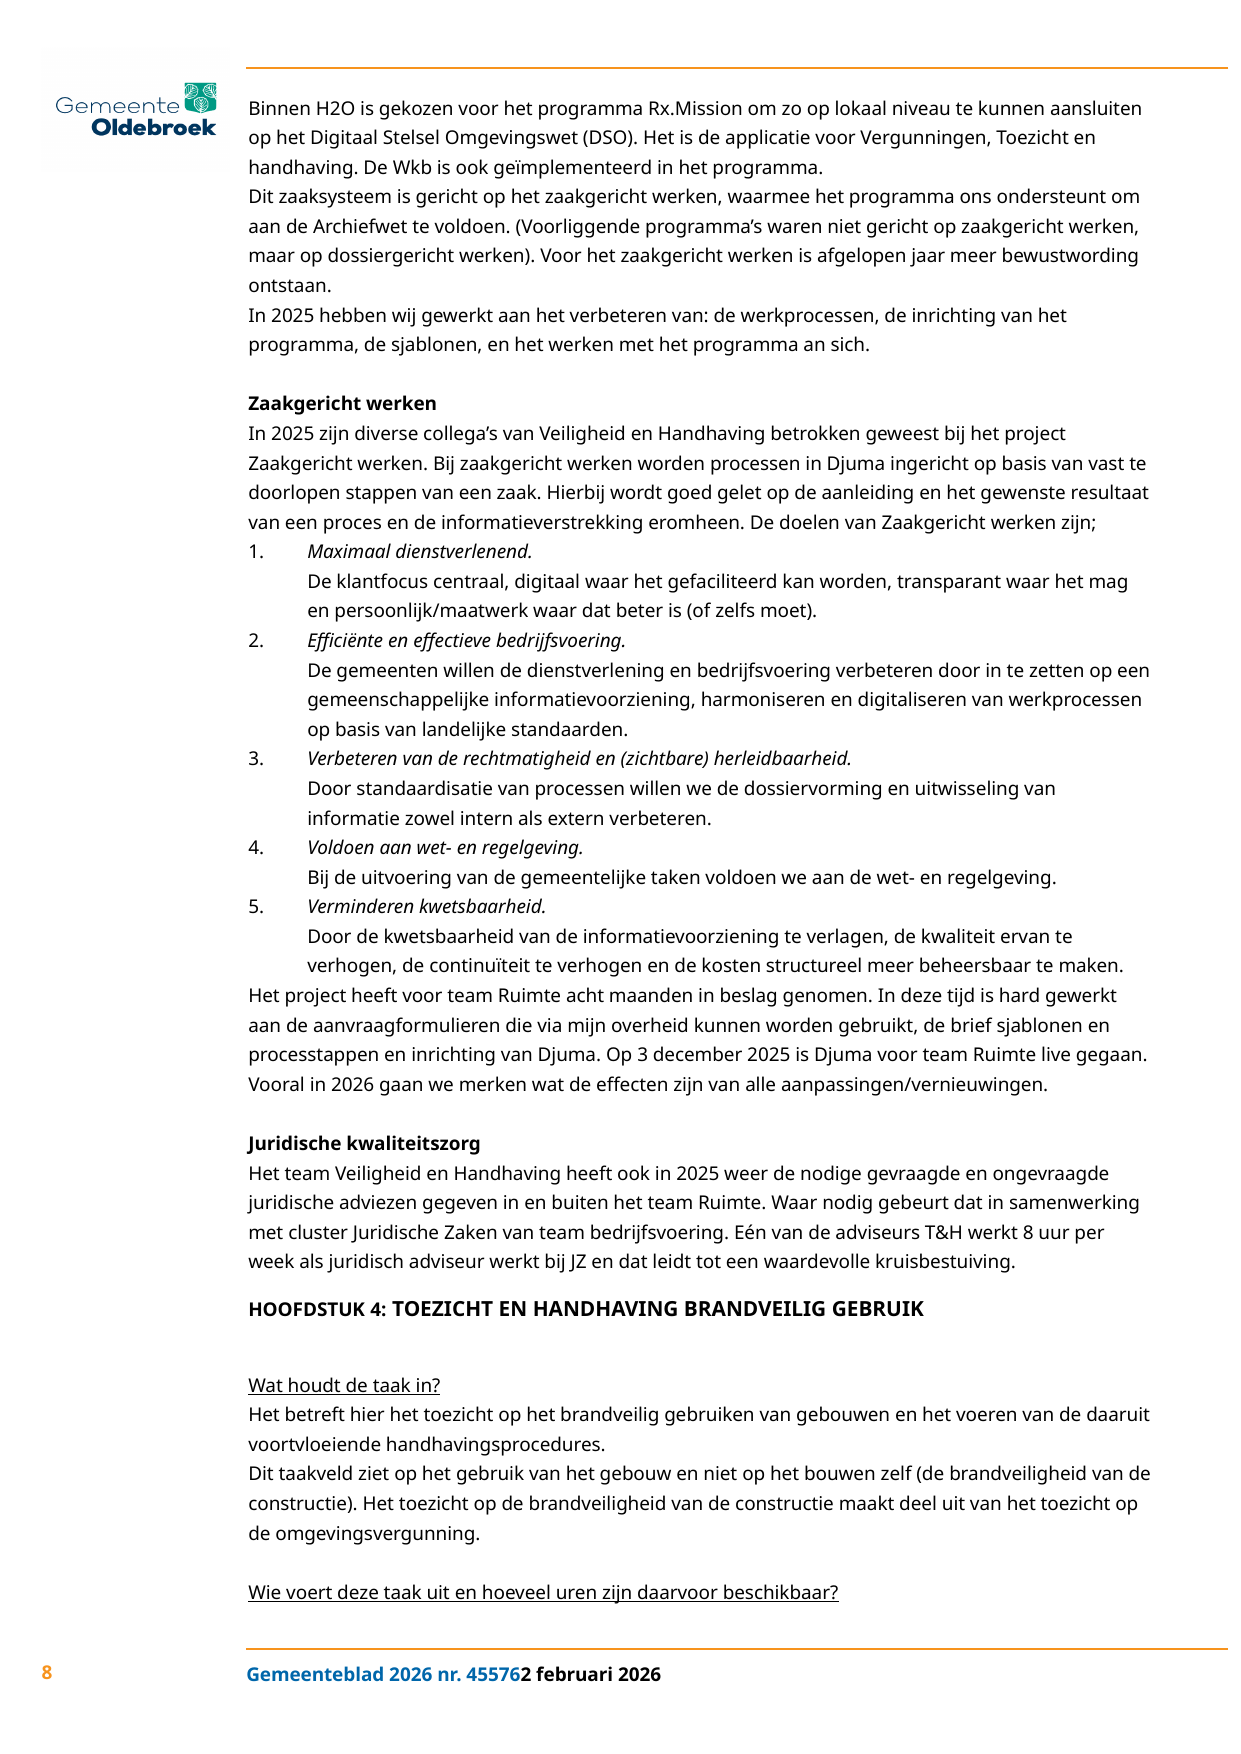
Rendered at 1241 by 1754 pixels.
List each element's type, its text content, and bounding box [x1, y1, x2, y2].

list Verbeteren van de rechtmatigheid en (zichtbare) herleidbaarheid. [248, 746, 1152, 771]
list Door de kwetsbaarheid van de informatievoorziening te verlagen, de kwaliteit ervan te verhogen, de continuïteit te verhogen en de kosten structureel meer beheersbaar te maken. [248, 923, 1152, 978]
text Juridische kwaliteitszorg [248, 1130, 1152, 1156]
text HOOFDSTUK 4: TOEZICHT EN HANDHAVING BRANDVEILIG GEBRUIK [248, 1294, 1152, 1323]
list Door standaardisatie van processen willen we de dossiervorming en uitwisseling van informatie zowel intern als extern verbeteren. [248, 775, 1152, 831]
text Wie voert deze taak uit en hoeveel uren zijn daarvoor beschikbaar? [248, 1579, 1152, 1605]
list Bij de uitvoering van de gemeentelijke taken voldoen we aan de wet- en regelgeving. [248, 864, 1152, 890]
text Wat houdt de taak in? [248, 1372, 1152, 1398]
list Verminderen kwetsbaarheid. [248, 893, 1152, 919]
list Efficiënte en effectieve bedrijfsvoering. [248, 627, 1152, 653]
text Zaakgericht werken [248, 391, 1152, 416]
text Dit taakveld ziet op het gebruik van het gebouw en niet op het bouwen zelf (de brandveiligheid van de constructie). Het toezicht op de brandveiligheid van de constructie maakt deel uit van het toezicht op de omgevingsvergunning. [248, 1461, 1152, 1546]
list Voldoen aan wet- en regelgeving. [248, 834, 1152, 860]
list De klantfocus centraal, digitaal waar het gefaciliteerd kan worden, transparant waar het mag en persoonlijk/maatwerk waar dat beter is (of zelfs moet). [248, 568, 1152, 623]
text Binnen H2O is gekozen voor het programma Rx.Mission om zo op lokaal niveau te kunnen aansluiten op het Digitaal Stelsel Omgevingswet (DSO). Het is de applicatie voor Vergunningen, Toezicht en handhaving. De Wkb is ook geïmplementeerd in het programma. [248, 95, 1152, 180]
list Maximaal dienstverlenend. [248, 538, 1152, 564]
text Het project heeft voor team Ruimte acht maanden in beslag genomen. In deze tijd is hard gewerkt aan de aanvraagformulieren die via mijn overheid kunnen worden gebruikt, de brief sjablonen en processtappen en inrichting van Djuma. Op 3 december 2025 is Djuma voor team Ruimte live gegaan. Vooral in 2026 gaan we merken wat de effecten zijn van alle aanpassingen/vernieuwingen. [248, 982, 1152, 1097]
list De gemeenten willen de dienstverlening en bedrijfsvoering verbeteren door in te zetten op een gemeenschappelijke informatievoorziening, harmoniseren en digitaliseren van werkprocessen op basis van landelijke standaarden. [248, 657, 1152, 742]
picture [41, 47, 231, 172]
text Het team Veiligheid en Handhaving heeft ook in 2025 weer de nodige gevraagde en ongevraagde juridische adviezen gegeven in en buiten het team Ruimte. Waar nodig gebeurt dat in samenwerking met cluster Juridische Zaken van team bedrijfsvoering. Eén van de adviseurs T&H werkt 8 uur per week als juridisch adviseur werkt bij JZ en dat leidt tot een waardevolle kruisbestuiving. [248, 1160, 1152, 1274]
text Het betreft hier het toezicht op het brandveilig gebruiken van gebouwen en het voeren van de daaruit voortvloeiende handhavingsprocedures. [248, 1401, 1152, 1457]
text In 2025 zijn diverse collega’s van Veiligheid en Handhaving betrokken geweest bij het project Zaakgericht werken. Bij zaakgericht werken worden processen in Djuma ingericht op basis van vast te doorlopen stappen van een zaak. Hierbij wordt goed gelet op de aanleiding en het gewenste resultaat van een proces en de informatieverstrekking eromheen. De doelen van Zaakgericht werken zijn; [248, 420, 1152, 535]
text In 2025 hebben wij gewerkt aan het verbeteren van: de werkprocessen, de inrichting van het programma, de sjablonen, en het werken met het programma an sich. [248, 302, 1152, 357]
text Dit zaaksysteem is gericht op het zaakgericht werken, waarmee het programma ons ondersteunt om aan de Archiefwet te voldoen. (Voorliggende programma’s waren niet gericht op zaakgericht werken, maar op dossiergericht werken). Voor het zaakgericht werken is afgelopen jaar meer bewustwording ontstaan. [248, 183, 1152, 298]
